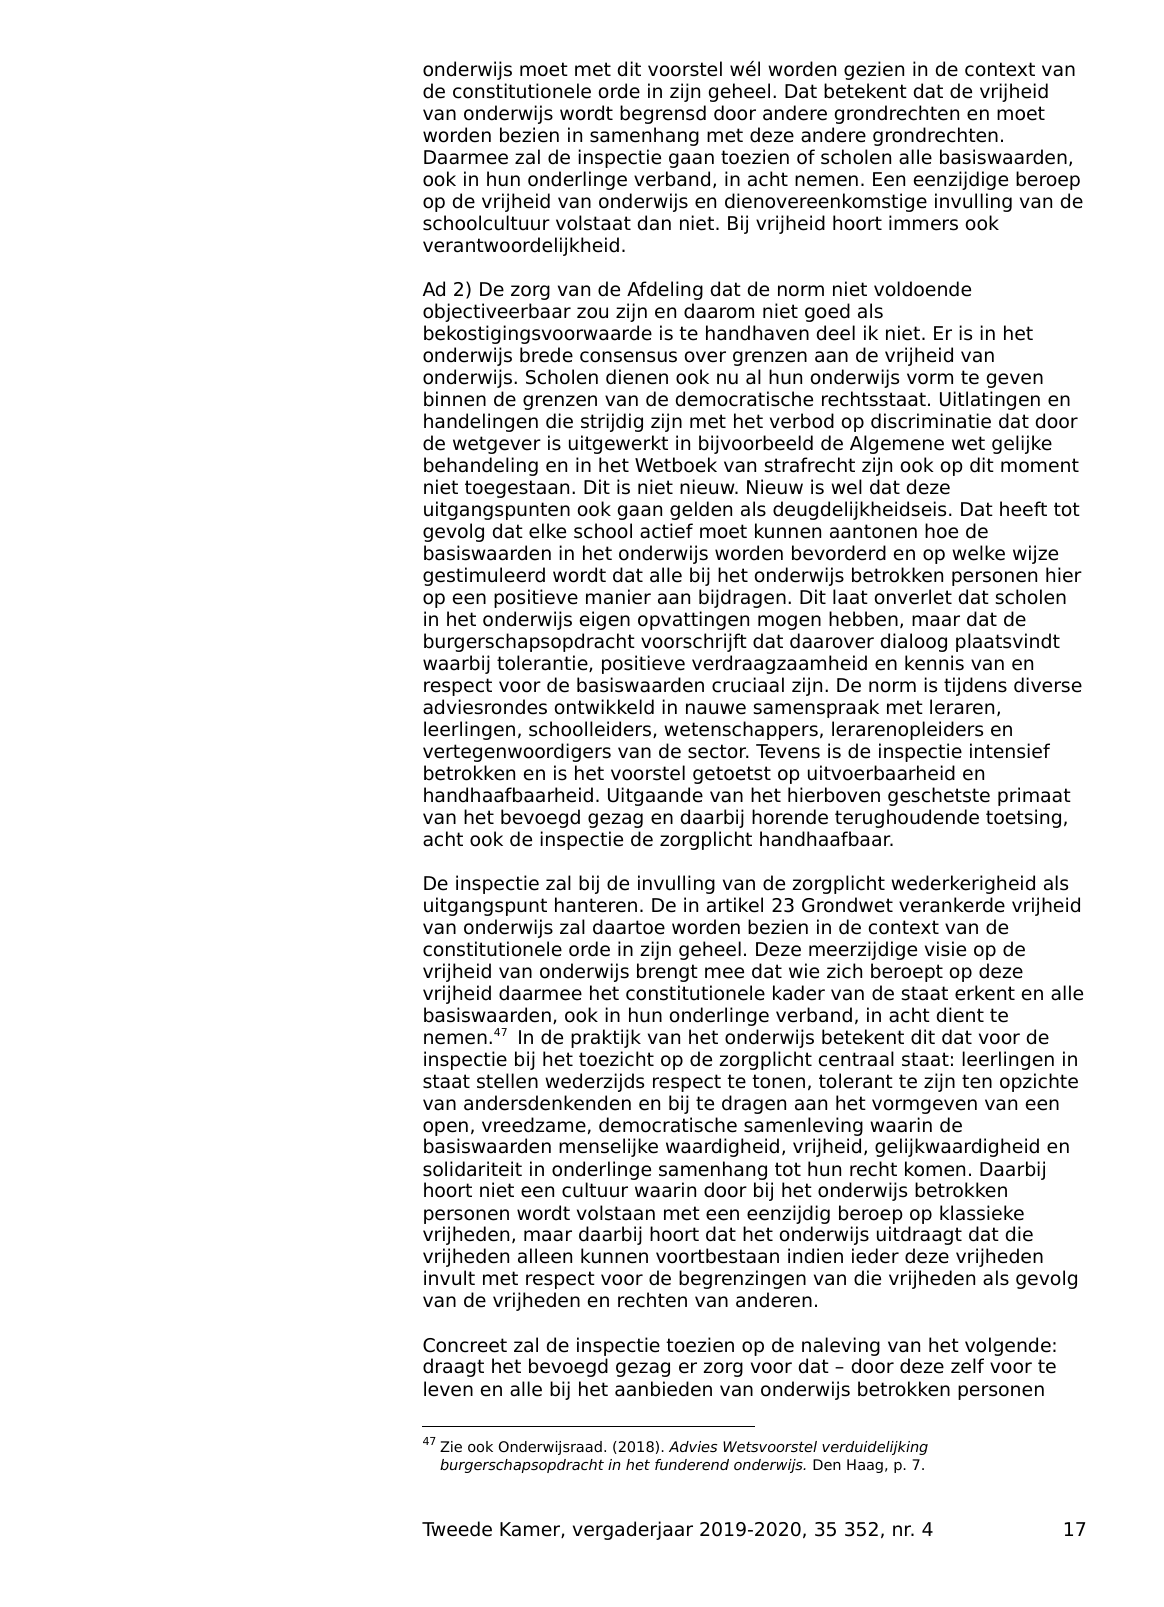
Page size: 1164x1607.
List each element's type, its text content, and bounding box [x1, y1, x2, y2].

text Zie ook Onderwijsraad. (2018). Advies Wetsvoorstel verduidelijking burgerschapsopdracht in het funderend onderwijs. Den Haag, p. 7. [422, 1435, 1087, 1474]
text De inspectie zal bij de invulling van de zorgplicht wederkerigheid als uitgangspunt hanteren. De in artikel 23 Grondwet verankerde vrijheid van onderwijs zal daartoe worden bezien in de context van de constitutionele orde in zijn geheel. Deze meerzijdige visie op de vrijheid van onderwijs brengt mee dat wie zich beroept op deze vrijheid daarmee het constitutionele kader van de staat erkent en alle basiswaarden, ook in hun onderlinge verband, in acht dient te nemen. In de praktijk van het onderwijs betekent dit dat voor de inspectie bij het toezicht op de zorgplicht centraal staat: leerlingen in staat stellen wederzijds respect te tonen, tolerant te zijn ten opzichte van andersdenkenden en bij te dragen aan het vormgeven van een open, vreedzame, democratische samenleving waarin de basiswaarden menselijke waardigheid, vrijheid, gelijkwaardigheid en solidariteit in onderlinge samenhang tot hun recht komen. Daarbij hoort niet een cultuur waarin door bij het onderwijs betrokken personen wordt volstaan met een eenzijdig beroep op klassieke vrijheden, maar daarbij hoort dat het onderwijs uitdraagt dat die vrijheden alleen kunnen voortbestaan indien ieder deze vrijheden invult met respect voor de begrenzingen van die vrijheden als gevolg van de vrijheden en rechten van anderen. [422, 873, 1087, 1312]
text onderwijs moet met dit voorstel wél worden gezien in de context van de constitutionele orde in zijn geheel. Dat betekent dat de vrijheid van onderwijs wordt begrensd door andere grondrechten en moet worden bezien in samenhang met deze andere grondrechten. Daarmee zal de inspectie gaan toezien of scholen alle basiswaarden, ook in hun onderlinge verband, in acht nemen. Een eenzijdige beroep op de vrijheid van onderwijs en dienovereenkomstige invulling van de schoolcultuur volstaat dan niet. Bij vrijheid hoort immers ook verantwoordelijkheid. [422, 59, 1087, 257]
text Concreet zal de inspectie toezien op de naleving van het volgende: draagt het bevoegd gezag er zorg voor dat – door deze zelf voor te leven en alle bij het aanbieden van onderwijs betrokken personen [422, 1334, 1087, 1400]
text Ad 2) De zorg van de Afdeling dat de norm niet voldoende objectiveerbaar zou zijn en daarom niet goed als bekostigingsvoorwaarde is te handhaven deel ik niet. Er is in het onderwijs brede consensus over grenzen aan de vrijheid van onderwijs. Scholen dienen ook nu al hun onderwijs vorm te geven binnen de grenzen van de democratische rechtsstaat. Uitlatingen en handelingen die strijdig zijn met het verbod op discriminatie dat door de wetgever is uitgewerkt in bijvoorbeeld de Algemene wet gelijke behandeling en in het Wetboek van strafrecht zijn ook op dit moment niet toegestaan. Dit is niet nieuw. Nieuw is wel dat deze uitgangspunten ook gaan gelden als deugdelijkheidseis. Dat heeft tot gevolg dat elke school actief moet kunnen aantonen hoe de basiswaarden in het onderwijs worden bevorderd en op welke wijze gestimuleerd wordt dat alle bij het onderwijs betrokken personen hier op een positieve manier aan bijdragen. Dit laat onverlet dat scholen in het onderwijs eigen opvattingen mogen hebben, maar dat de burgerschapsopdracht voorschrijft dat daarover dialoog plaatsvindt waarbij tolerantie, positieve verdraagzaamheid en kennis van en respect voor de basiswaarden cruciaal zijn. De norm is tijdens diverse adviesrondes ontwikkeld in nauwe samenspraak met leraren, leerlingen, schoolleiders, wetenschappers, lerarenopleiders en vertegenwoordigers van de sector. Tevens is de inspectie intensief betrokken en is het voorstel getoetst op uitvoerbaarheid en handhaafbaarheid. Uitgaande van het hierboven geschetste primaat van het bevoegd gezag en daarbij horende terughoudende toetsing, acht ook de inspectie de zorgplicht handhaafbaar. [422, 279, 1087, 851]
